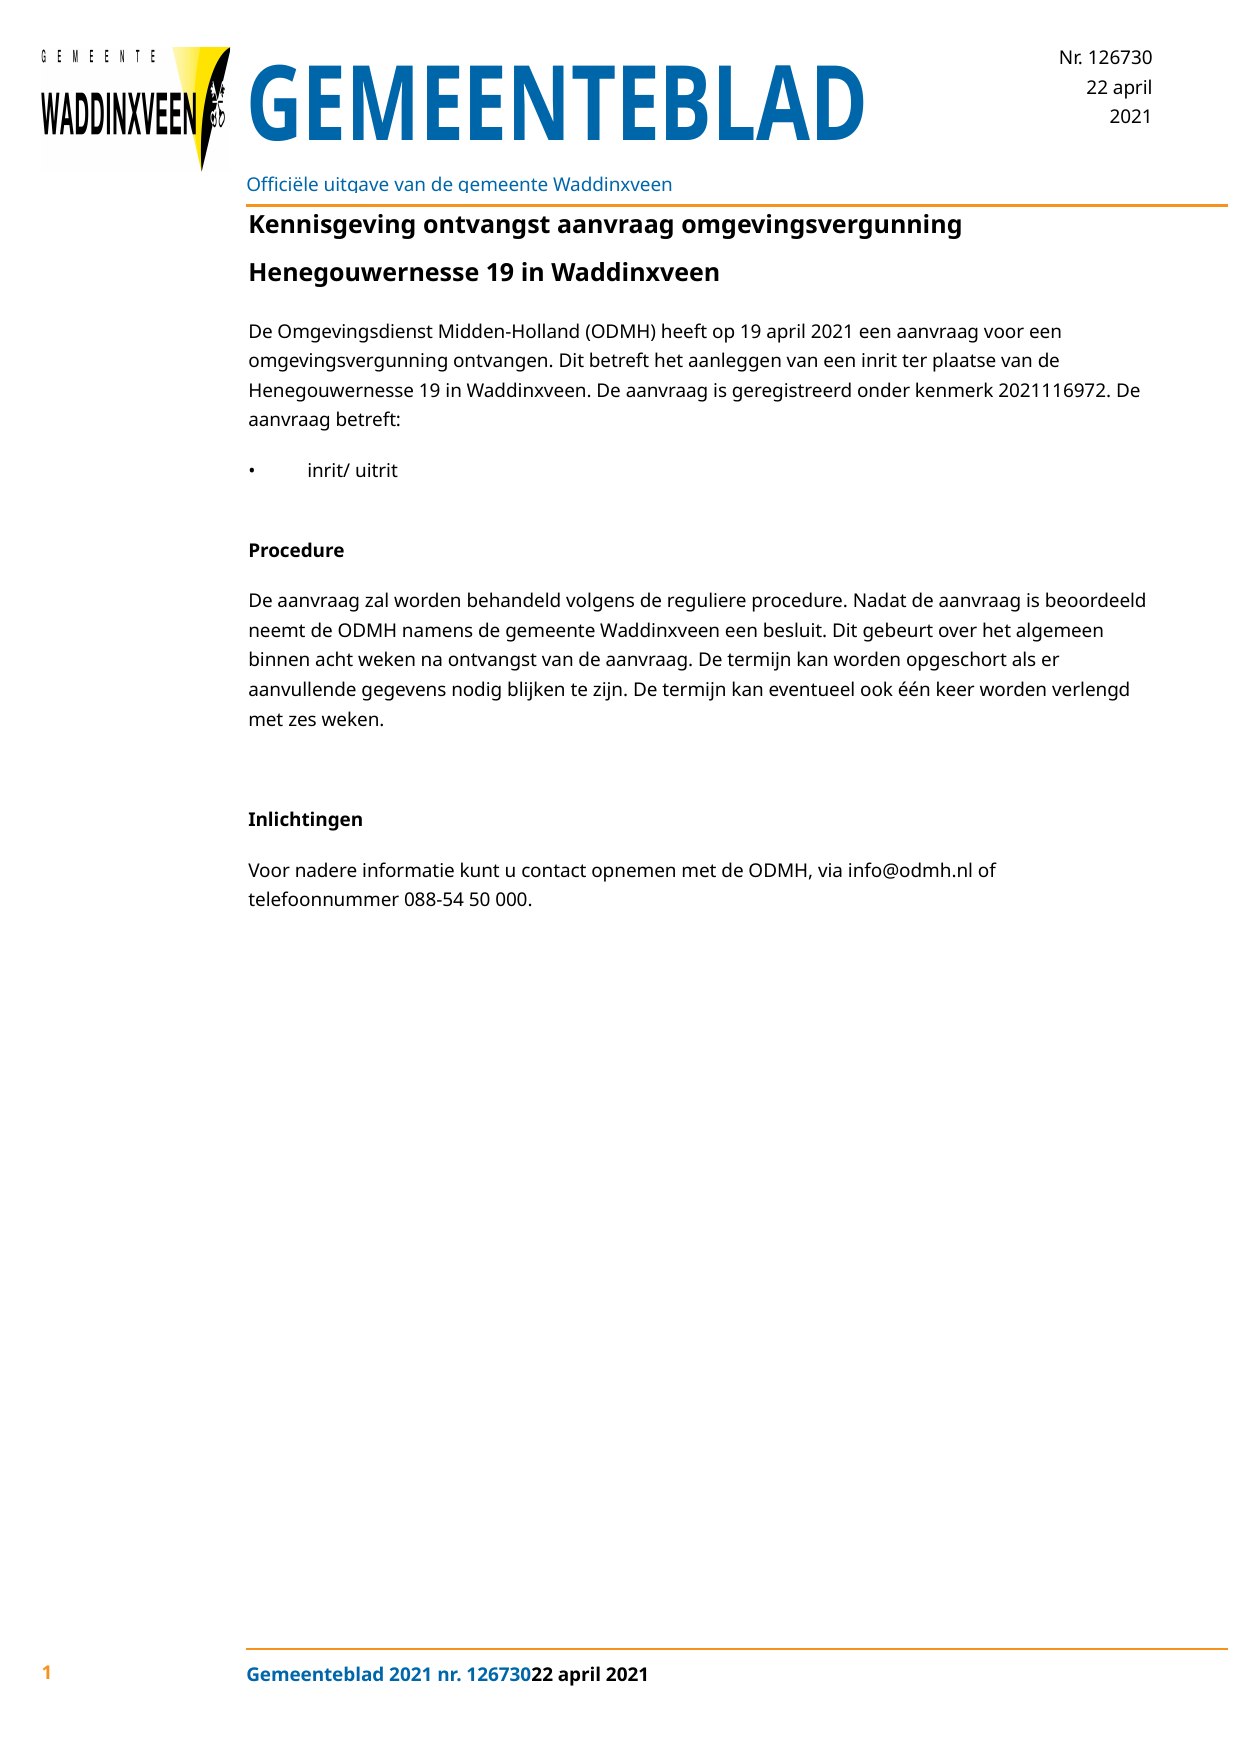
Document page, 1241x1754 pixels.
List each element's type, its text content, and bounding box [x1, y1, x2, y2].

picture [41, 47, 231, 172]
text Procedure [248, 537, 1152, 563]
list inrit/ uitrit [248, 457, 1152, 483]
text De aanvraag zal worden behandeld volgens de reguliere procedure. Nadat de aanvraag is beoordeeld neemt de ODMH namens de gemeente Waddinxveen een besluit. Dit gebeurt over het algemeen binnen acht weken na ontvangst van de aanvraag. De termijn kan worden opgeschort als er aanvullende gegevens nodig blijken te zijn. De termijn kan eventueel ook één keer worden verlengd met zes weken. [248, 587, 1152, 732]
text Voor nadere informatie kunt u contact opnemen met de ODMH, via info@odmh.nl of telefoonnummer 088-54 50 000. [248, 857, 1152, 912]
text De Omgevingsdienst Midden-Holland (ODMH) heeft op 19 april 2021 een aanvraag voor een omgevingsvergunning ontvangen. Dit betreft het aanleggen van een inrit ter plaatse van de Henegouwernesse 19 in Waddinxveen. De aanvraag is geregistreerd onder kenmerk 2021116972. De aanvraag betreft: [248, 318, 1152, 432]
text Kennisgeving ontvangst aanvraag omgevingsvergunning Henegouwernesse 19 in Waddinxveen [248, 207, 1152, 288]
text Inlichtingen [248, 807, 1152, 832]
